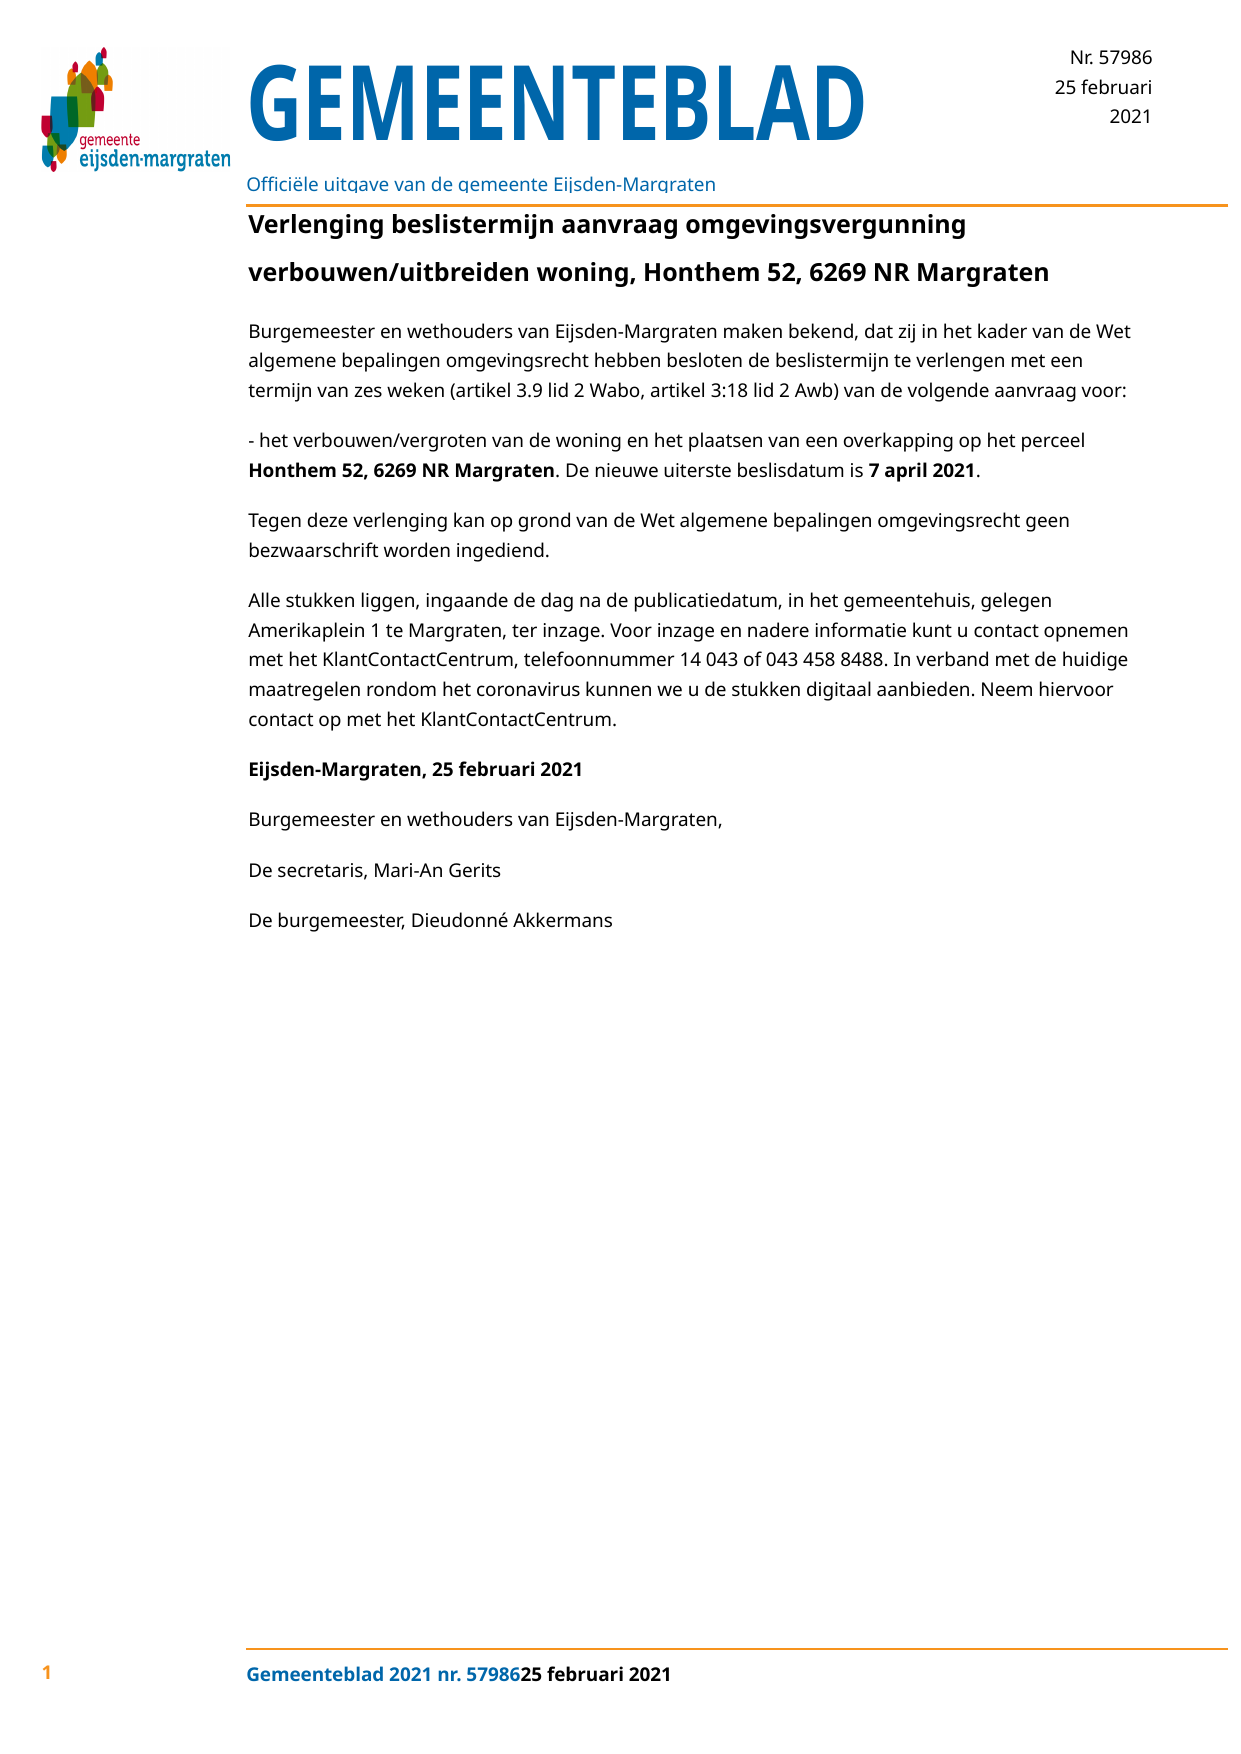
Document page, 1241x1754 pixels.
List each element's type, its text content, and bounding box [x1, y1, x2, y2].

text De burgemeester, Dieudonné Akkermans [248, 907, 1152, 933]
text Burgemeester en wethouders van Eijsden-Margraten maken bekend, dat zij in het kader van de Wet algemene bepalingen omgevingsrecht hebben besloten de beslistermijn te verlengen met een termijn van zes weken (artikel 3.9 lid 2 Wabo, artikel 3:18 lid 2 Awb) van de volgende aanvraag voor: [248, 318, 1152, 403]
text De secretaris, Mari-An Gerits [248, 857, 1152, 883]
text - het verbouwen/vergroten van de woning en het plaatsen van een overkapping op het perceel Honthem 52, 6269 NR Margraten. De nieuwe uiterste beslisdatum is 7 april 2021. [248, 427, 1152, 483]
picture [41, 47, 231, 172]
text Verlenging beslistermijn aanvraag omgevingsvergunning verbouwen/uitbreiden woning, Honthem 52, 6269 NR Margraten [248, 207, 1152, 288]
text Burgemeester en wethouders van Eijsden-Margraten, [248, 807, 1152, 832]
text Alle stukken liggen, ingaande de dag na de publicatiedatum, in het gemeentehuis, gelegen Amerikaplein 1 te Margraten, ter inzage. Voor inzage en nadere informatie kunt u contact opnemen met het KlantContactCentrum, telefoonnummer 14 043 of 043 458 8488. In verband met de huidige maatregelen rondom het coronavirus kunnen we u de stukken digitaal aanbieden. Neem hiervoor contact op met het KlantContactCentrum. [248, 587, 1152, 732]
text Tegen deze verlenging kan op grond van de Wet algemene bepalingen omgevingsrecht geen bezwaarschrift worden ingediend. [248, 507, 1152, 563]
text Eijsden-Margraten, 25 februari 2021 [248, 756, 1152, 782]
